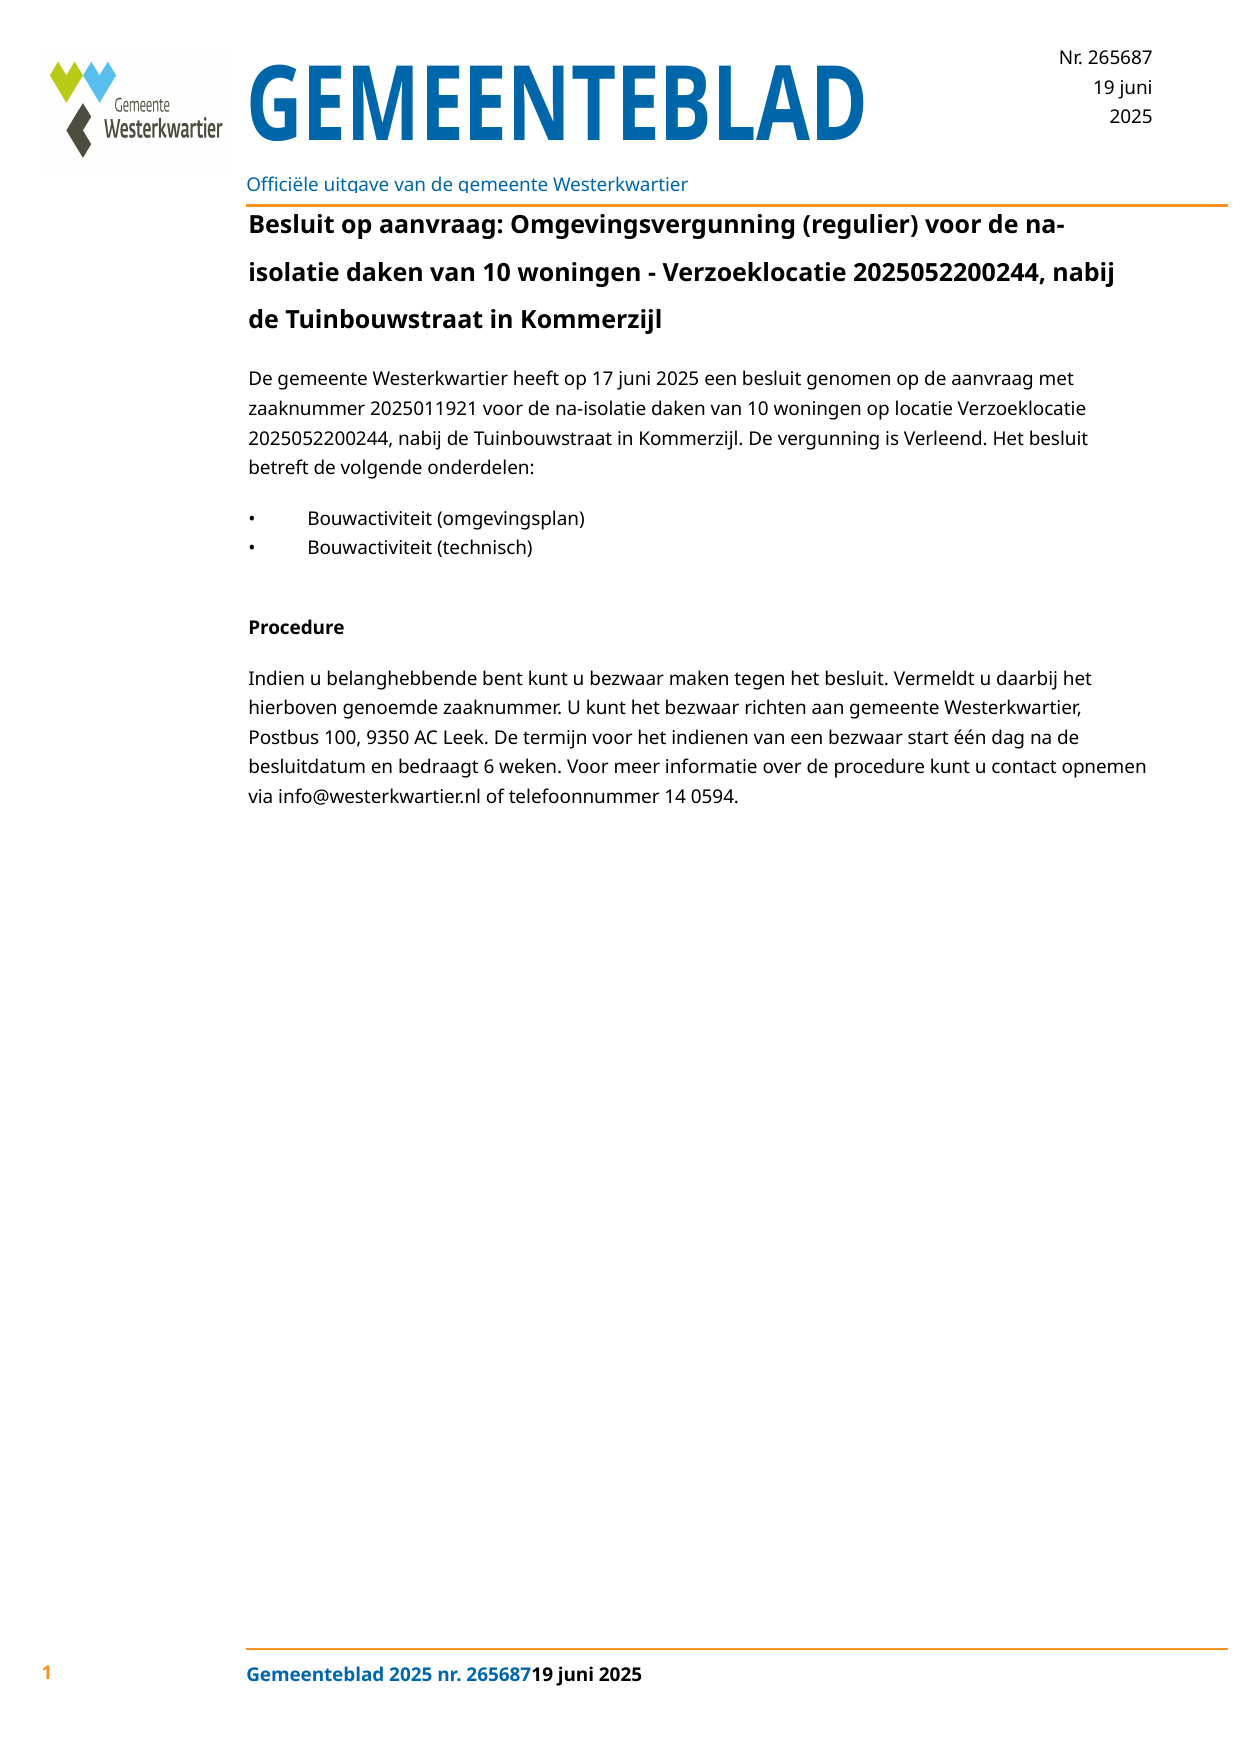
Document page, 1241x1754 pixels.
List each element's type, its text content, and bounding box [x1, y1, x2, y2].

text De gemeente Westerkwartier heeft op 17 juni 2025 een besluit genomen op de aanvraag met zaaknummer 2025011921 voor de na-isolatie daken van 10 woningen op locatie Verzoeklocatie 2025052200244, nabij de Tuinbouwstraat in Kommerzijl. De vergunning is Verleend. Het besluit betreft de volgende onderdelen: [248, 366, 1152, 480]
text Indien u belanghebbende bent kunt u bezwaar maken tegen het besluit. Vermeldt u daarbij het hierboven genoemde zaaknummer. U kunt het bezwaar richten aan gemeente Westerkwartier, Postbus 100, 9350 AC Leek. De termijn voor het indienen van een bezwaar start één dag na de besluitdatum en bedraagt 6 weken. Voor meer informatie over de procedure kunt u contact opnemen via info@westerkwartier.nl of telefoonnummer 14 0594. [248, 665, 1152, 809]
text Procedure [248, 614, 1152, 640]
list Bouwactiviteit (omgevingsplan) [248, 505, 1152, 530]
text Besluit op aanvraag: Omgevingsvergunning (regulier) voor de na-isolatie daken van 10 woningen - Verzoeklocatie 2025052200244, nabij de Tuinbouwstraat in Kommerzijl [248, 207, 1152, 336]
list Bouwactiviteit (technisch) [248, 534, 1152, 560]
picture [41, 47, 231, 172]
